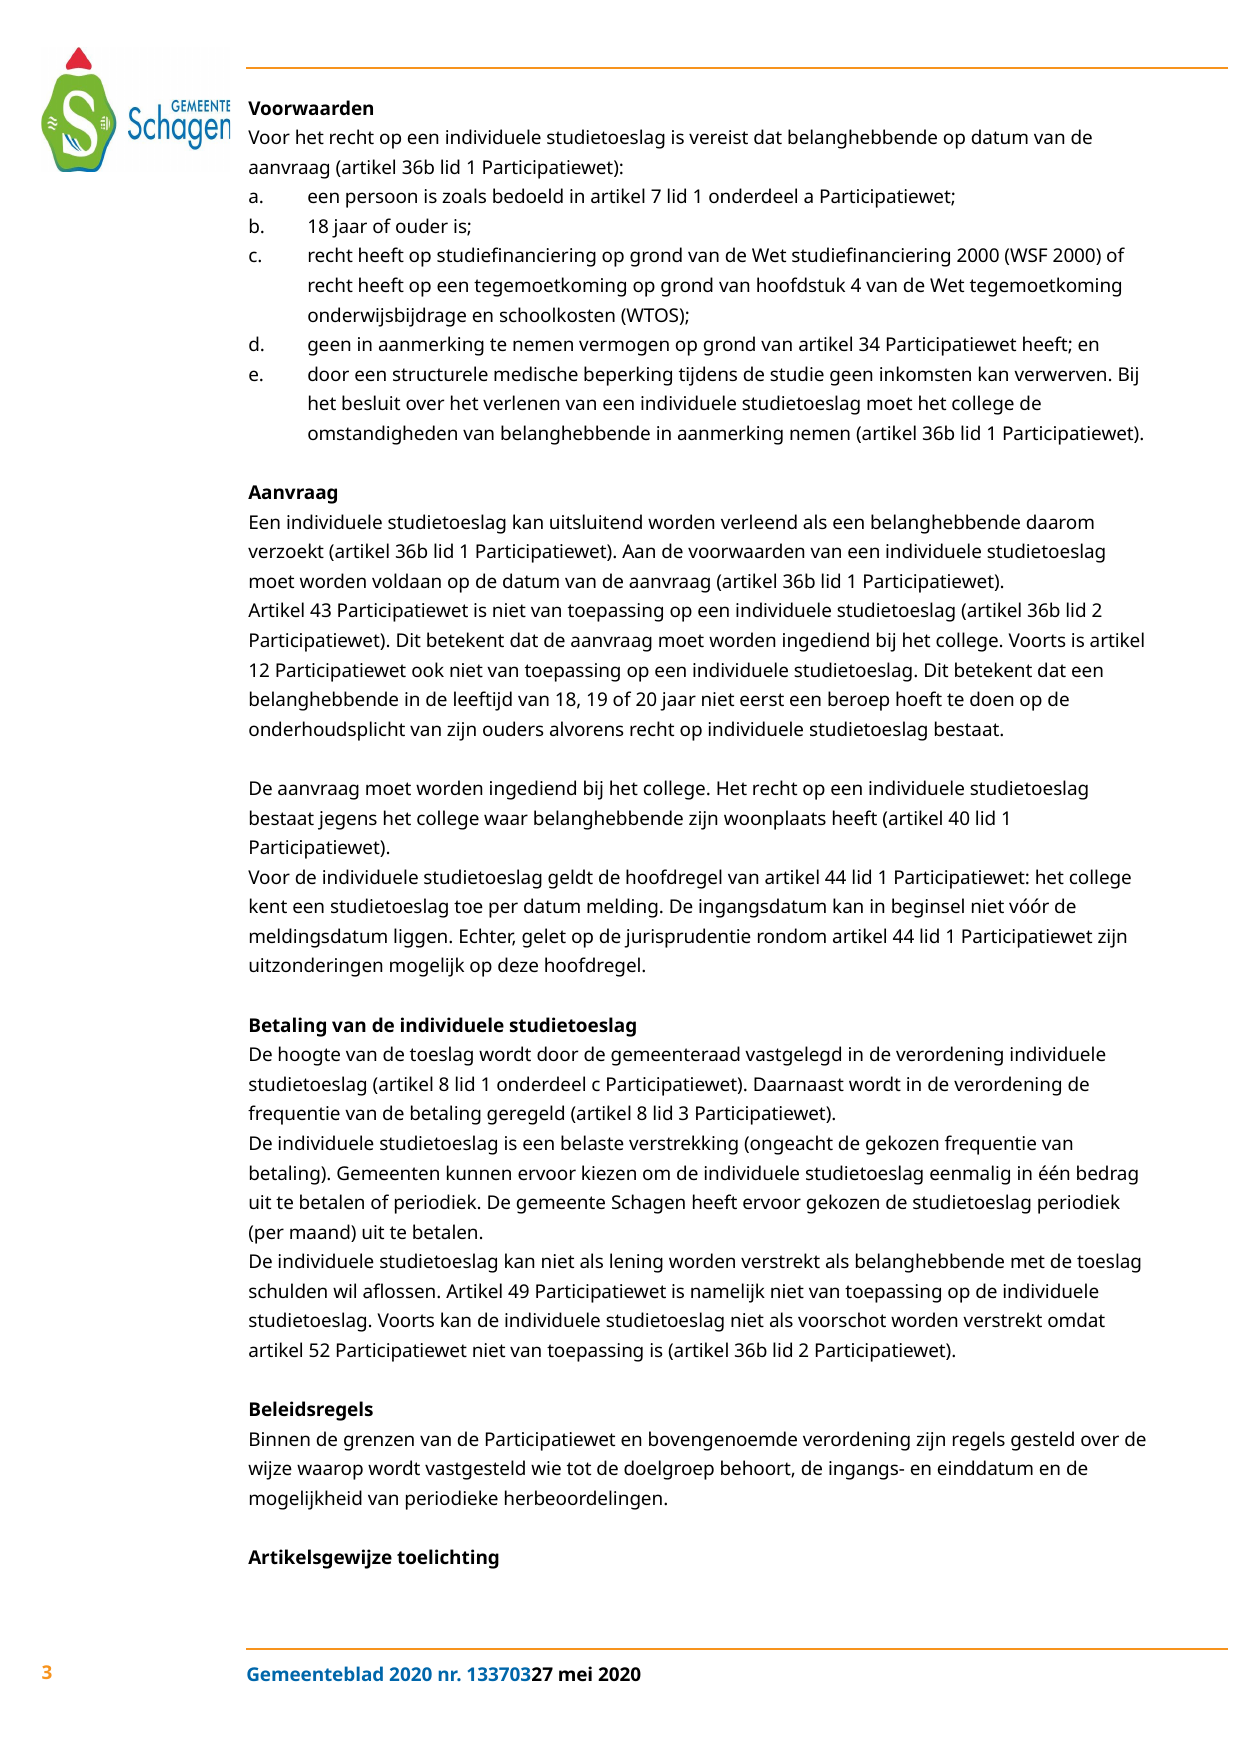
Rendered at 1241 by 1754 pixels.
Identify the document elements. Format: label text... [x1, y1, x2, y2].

text Artikelsgewijze toelichting [248, 1544, 1152, 1570]
text Binnen de grenzen van de Participatiewet en bovengenoemde verordening zijn regels gesteld over de wijze waarop wordt vastgesteld wie tot de doelgroep behoort, de ingangs- en einddatum en de mogelijkheid van periodieke herbeoordelingen. [248, 1426, 1152, 1511]
text De hoogte van de toeslag wordt door de gemeenteraad vastgelegd in de verordening individuele studietoeslag (artikel 8 lid 1 onderdeel c Participatiewet). Daarnaast wordt in de verordening de frequentie van de betaling geregeld (artikel 8 lid 3 Participatiewet). [248, 1041, 1152, 1126]
list door een structurele medische beperking tijdens de studie geen inkomsten kan verwerven. Bij het besluit over het verlenen van een individuele studietoeslag moet het college de omstandigheden van belanghebbende in aanmerking nemen (artikel 36b lid 1 Participatiewet). [248, 361, 1152, 446]
text Voor de individuele studietoeslag geldt de hoofdregel van artikel 44 lid 1 Participatiewet: het college kent een studietoeslag toe per datum melding. De ingangsdatum kan in beginsel niet vóór de meldingsdatum liggen. Echter, gelet op de jurisprudentie rondom artikel 44 lid 1 Participatiewet zijn uitzonderingen mogelijk op deze hoofdregel. [248, 864, 1152, 978]
text Voor het recht op een individuele studietoeslag is vereist dat belanghebbende op datum van de aanvraag (artikel 36b lid 1 Participatiewet): [248, 124, 1152, 180]
text Beleidsregels [248, 1396, 1152, 1422]
list geen in aanmerking te nemen vermogen op grond van artikel 34 Participatiewet heeft; en [248, 331, 1152, 357]
list een persoon is zoals bedoeld in artikel 7 lid 1 onderdeel a Participatiewet; [248, 183, 1152, 209]
text Betaling van de individuele studietoeslag [248, 1012, 1152, 1038]
picture [41, 47, 231, 172]
text De individuele studietoeslag is een belaste verstrekking (ongeacht de gekozen frequentie van betaling). Gemeenten kunnen ervoor kiezen om de individuele studietoeslag eenmalig in één bedrag uit te betalen of periodiek. De gemeente Schagen heeft ervoor gekozen de studietoeslag periodiek (per maand) uit te betalen. [248, 1130, 1152, 1245]
text Aanvraag [248, 479, 1152, 505]
text Artikel 43 Participatiewet is niet van toepassing op een individuele studietoeslag (artikel 36b lid 2 Participatiewet). Dit betekent dat de aanvraag moet worden ingediend bij het college. Voorts is artikel 12 Participatiewet ook niet van toepassing op een individuele studietoeslag. Dit betekent dat een belanghebbende in de leeftijd van 18, 19 of 20 jaar niet eerst een beroep hoeft te doen op de onderhoudsplicht van zijn ouders alvorens recht op individuele studietoeslag bestaat. [248, 598, 1152, 742]
list recht heeft op studiefinanciering op grond van de Wet studiefinanciering 2000 (WSF 2000) of recht heeft op een tegemoetkoming op grond van hoofdstuk 4 van de Wet tegemoetkoming onderwijsbijdrage en schoolkosten (WTOS); [248, 243, 1152, 328]
text De individuele studietoeslag kan niet als lening worden verstrekt als belanghebbende met de toeslag schulden wil aflossen. Artikel 49 Participatiewet is namelijk niet van toepassing op de individuele studietoeslag. Voorts kan de individuele studietoeslag niet als voorschot worden verstrekt omdat artikel 52 Participatiewet niet van toepassing is (artikel 36b lid 2 Participatiewet). [248, 1248, 1152, 1363]
text De aanvraag moet worden ingediend bij het college. Het recht op een individuele studietoeslag bestaat jegens het college waar belanghebbende zijn woonplaats heeft (artikel 40 lid 1 Participatiewet). [248, 775, 1152, 860]
text Een individuele studietoeslag kan uitsluitend worden verleend als een belanghebbende daarom verzoekt (artikel 36b lid 1 Participatiewet). Aan de voorwaarden van een individuele studietoeslag moet worden voldaan op de datum van de aanvraag (artikel 36b lid 1 Participatiewet). [248, 509, 1152, 594]
list 18 jaar of ouder is; [248, 213, 1152, 239]
text Voorwaarden [248, 95, 1152, 121]
